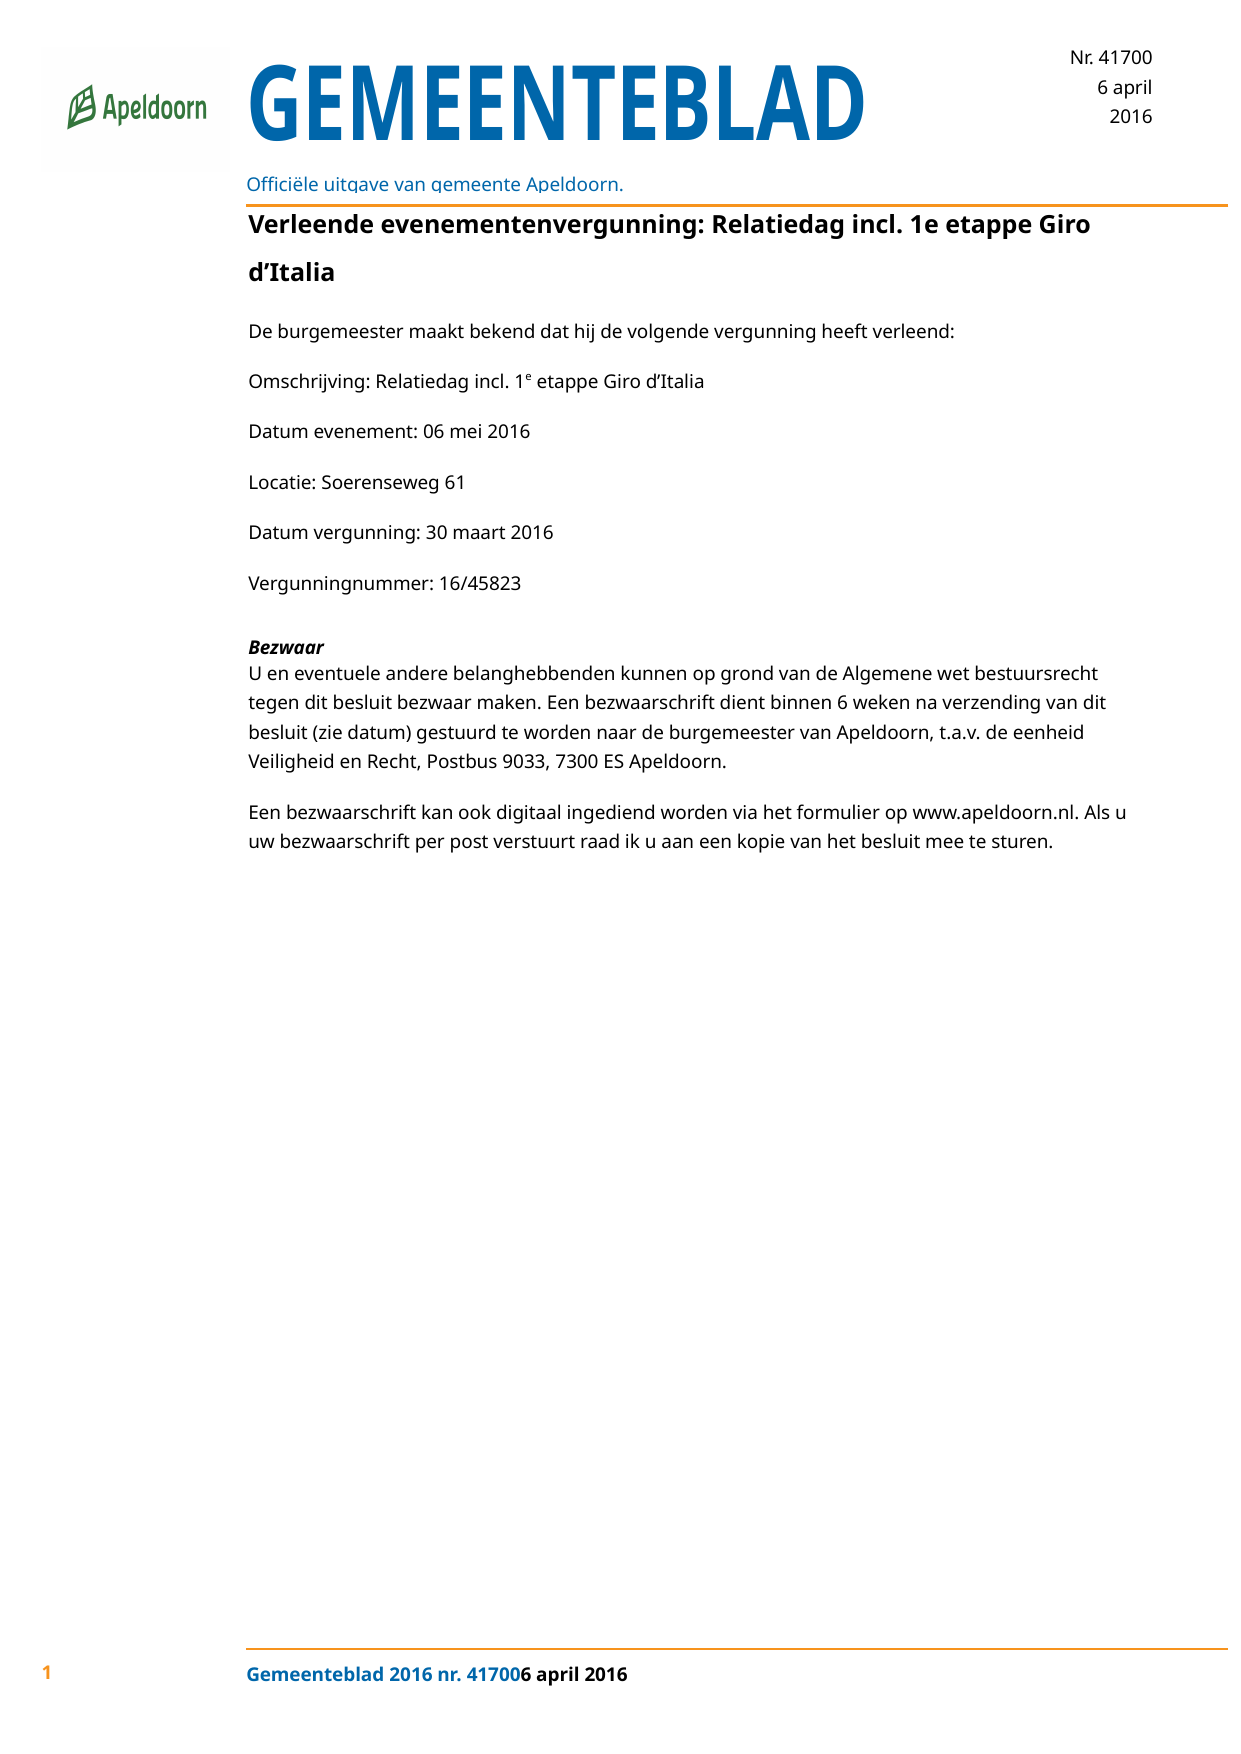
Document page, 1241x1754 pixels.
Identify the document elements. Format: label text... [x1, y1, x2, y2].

text U en eventuele andere belanghebbenden kunnen op grond van de Algemene wet bestuursrecht tegen dit besluit bezwaar maken. Een bezwaarschrift dient binnen 6 weken na verzending van dit besluit (zie datum) gestuurd te worden naar de burgemeester van Apeldoorn, t.a.v. de eenheid Veiligheid en Recht, Postbus 9033, 7300 ES Apeldoorn. [248, 660, 1152, 774]
text Locatie: Soerenseweg 61 [248, 469, 1152, 495]
picture [41, 47, 231, 172]
text Verleende evenementenvergunning: Relatiedag incl. 1e etappe Giro d’Italia [248, 207, 1152, 288]
text Datum evenement: 06 mei 2016 [248, 419, 1152, 444]
text Een bezwaarschrift kan ook digitaal ingediend worden via het formulier op www.apeldoorn.nl. Als u uw bezwaarschrift per post verstuurt raad ik u aan een kopie van het besluit mee te sturen. [248, 799, 1152, 854]
text Vergunningnummer: 16/45823 [248, 570, 1152, 596]
text Datum vergunning: 30 maart 2016 [248, 519, 1152, 545]
text Omschrijving: Relatiedag incl. 1e etappe Giro d’Italia [248, 368, 1152, 394]
text Bezwaar [248, 634, 1152, 660]
text De burgemeester maakt bekend dat hij de volgende vergunning heeft verleend: [248, 318, 1152, 344]
